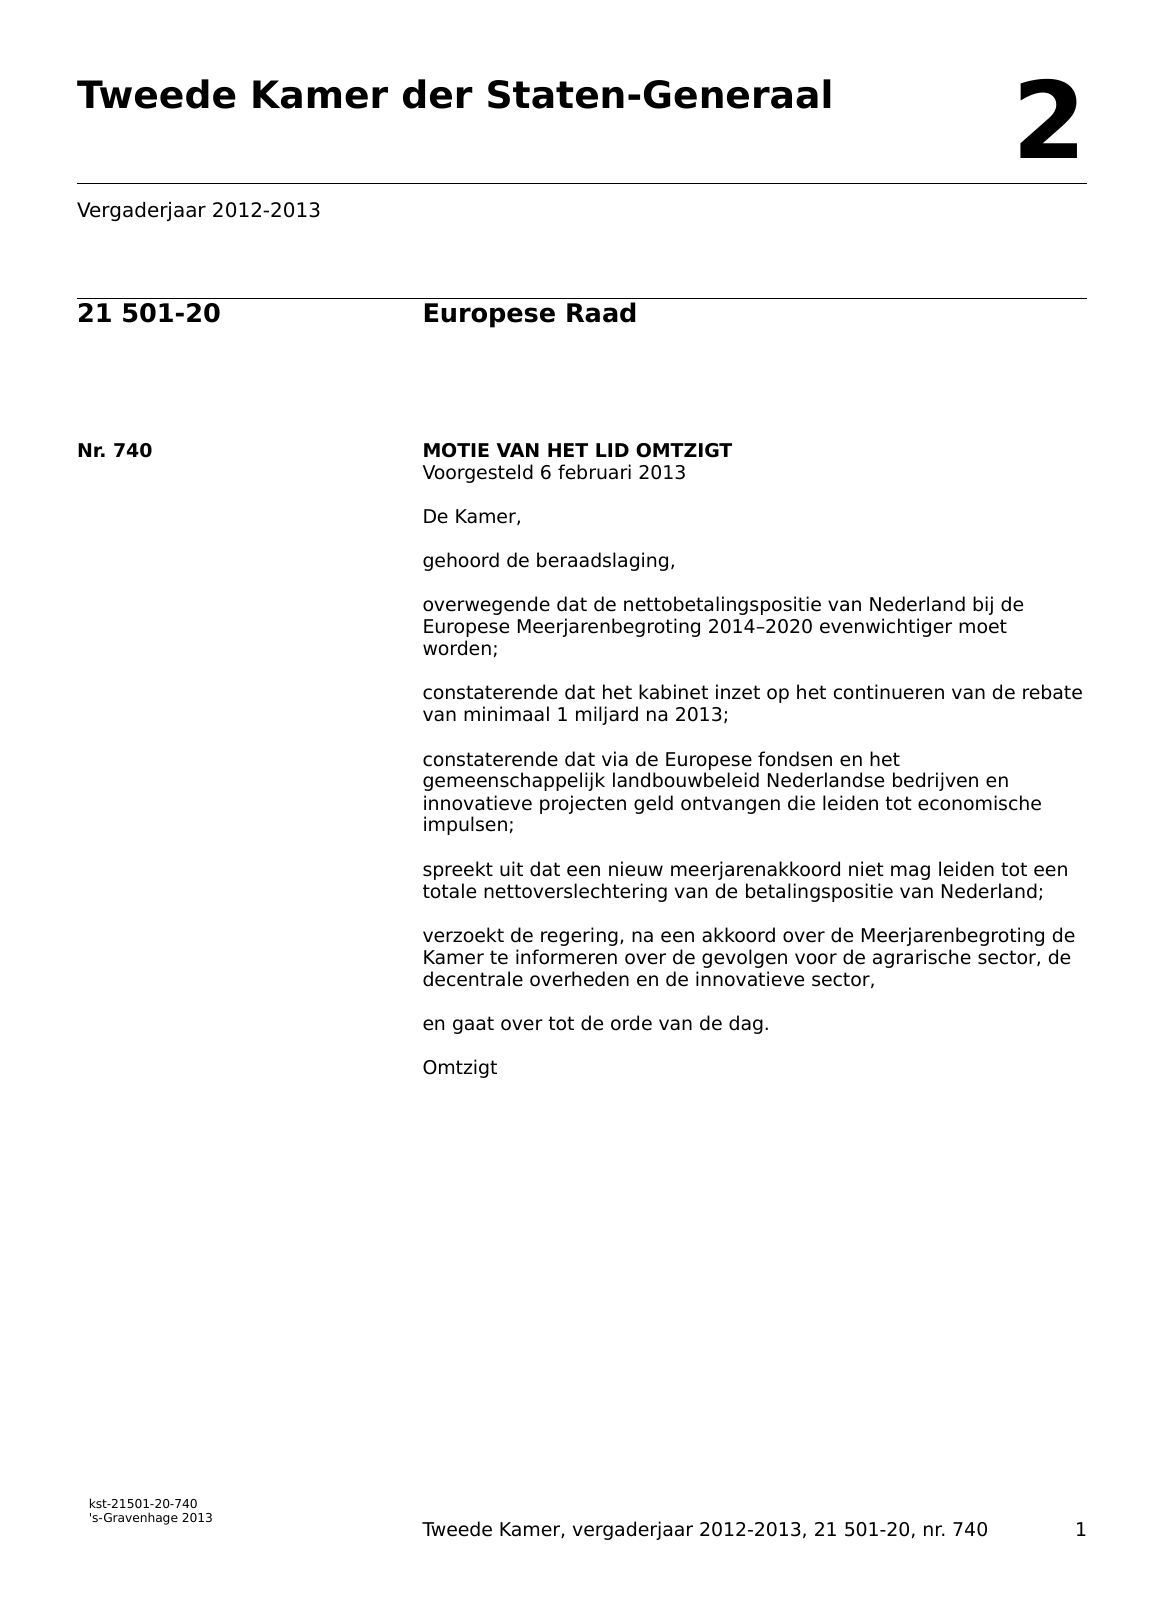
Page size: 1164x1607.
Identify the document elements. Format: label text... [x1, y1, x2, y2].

text gehoord de beraadslaging, [422, 550, 1087, 572]
table_header 2 [886, 59, 1087, 183]
text Voorgesteld 6 februari 2013 [422, 462, 1087, 484]
text kst-21501-20-740 [88, 1497, 323, 1511]
text spreekt uit dat een nieuw meerjarenakkoord niet mag leiden tot een totale nettoverslechtering van de betalingspositie van Nederland; [422, 858, 1087, 902]
text constaterende dat het kabinet inzet op het continueren van de rebate van minimaal 1 miljard na 2013; [422, 682, 1087, 726]
text Omtzigt [422, 1057, 1087, 1079]
text en gaat over tot de orde van de dag. [422, 1013, 1087, 1035]
subtitle 21 501-20 Europese Raad [77, 299, 1087, 329]
text overwegende dat de nettobetalingspositie van Nederland bij de Europese Meerjarenbegroting 2014–2020 evenwichtiger moet worden; [422, 594, 1087, 660]
table_cell Vergaderjaar 2012-2013 [77, 184, 1087, 298]
table_header Tweede Kamer der Staten-Generaal [77, 59, 886, 183]
text constaterende dat via de Europese fondsen en het gemeenschappelijk landbouwbeleid Nederlandse bedrijven en innovatieve projecten geld ontvangen die leiden tot economische impulsen; [422, 748, 1087, 836]
subtitle Nr. 740 MOTIE VAN HET LID OMTZIGT [77, 440, 1087, 462]
text verzoekt de regering, na een akkoord over de Meerjarenbegroting de Kamer te informeren over de gevolgen voor de agrarische sector, de decentrale overheden en de innovatieve sector, [422, 925, 1087, 991]
text De Kamer, [422, 506, 1087, 528]
text 's-Gravenhage 2013 [88, 1511, 323, 1525]
